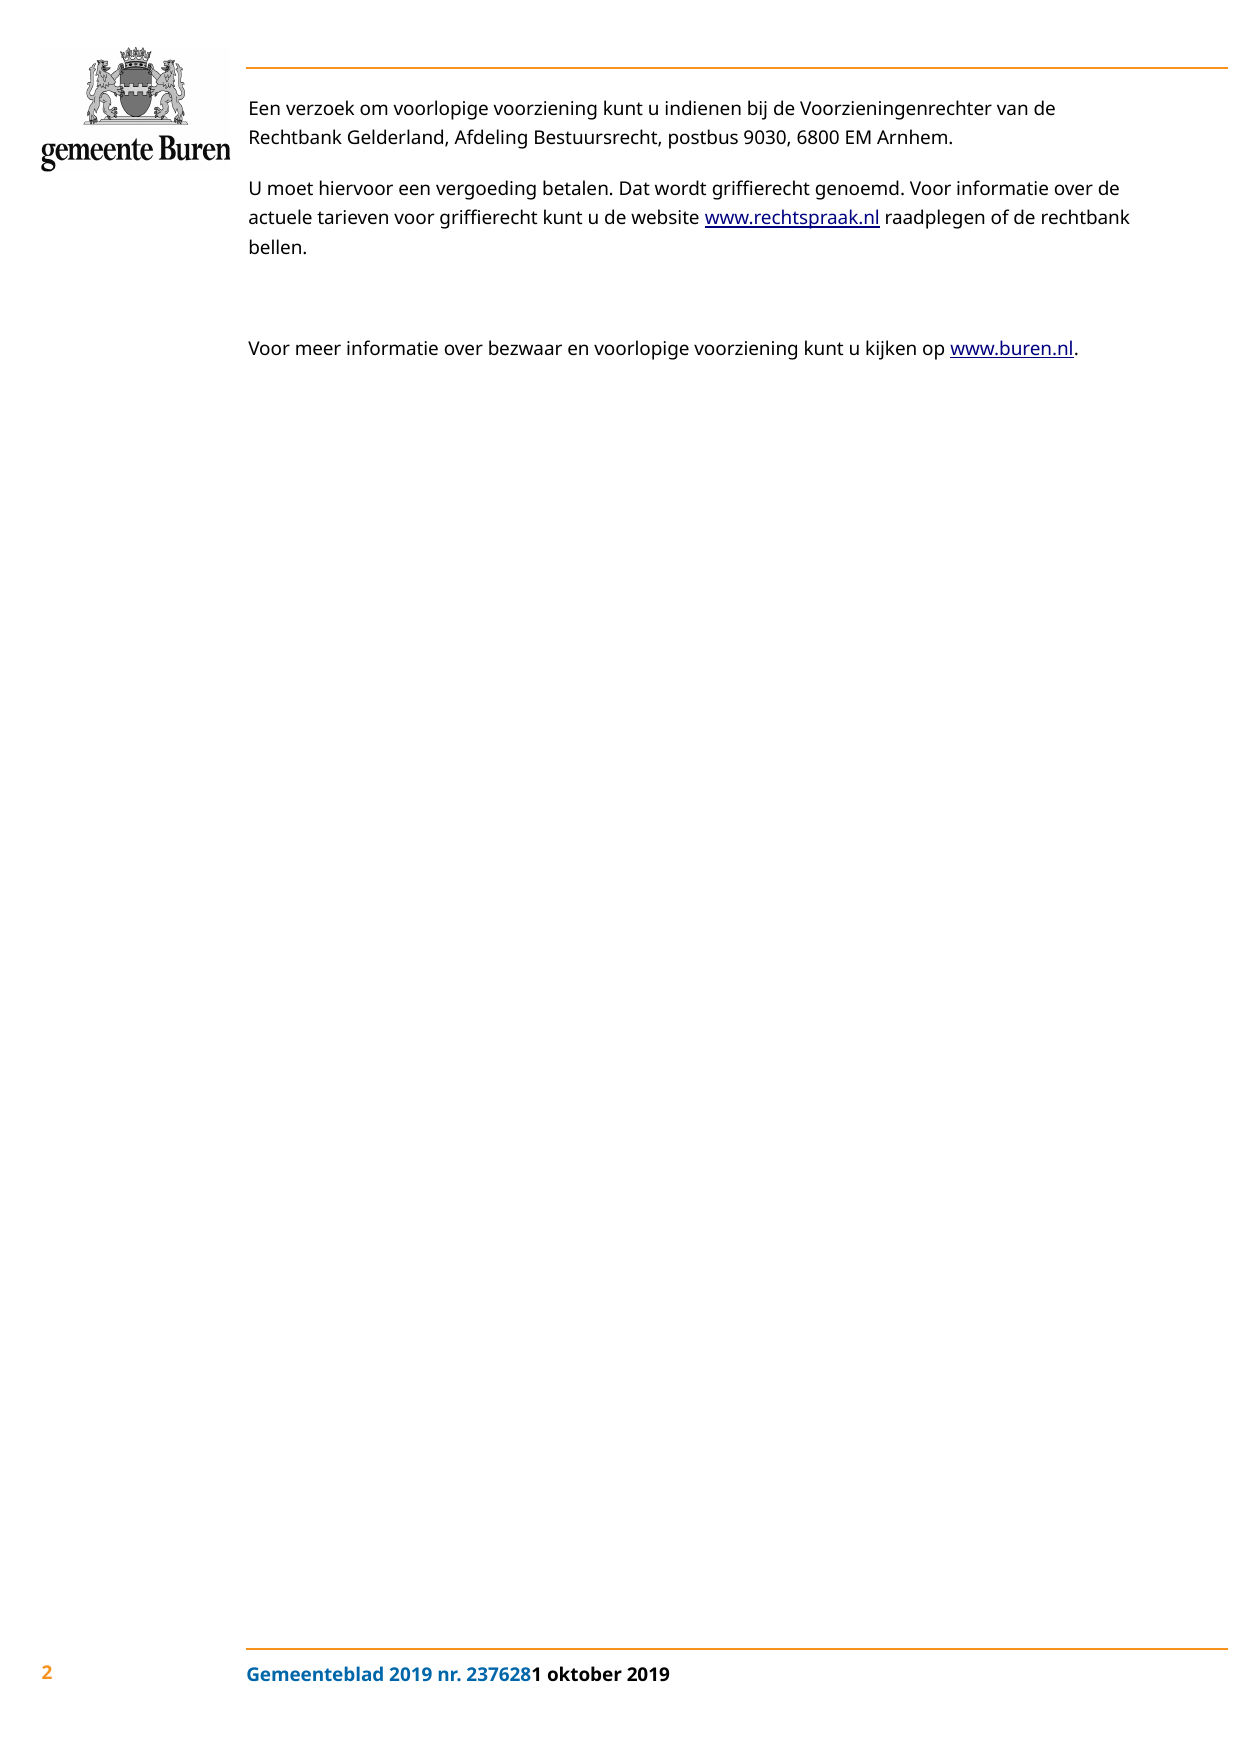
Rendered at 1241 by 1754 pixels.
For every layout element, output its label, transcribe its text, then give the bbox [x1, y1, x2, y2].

picture [41, 47, 231, 172]
text U moet hiervoor een vergoeding betalen. Dat wordt griffierecht genoemd. Voor informatie over de actuele tarieven voor griffierecht kunt u de website www.rechtspraak.nl raadplegen of de rechtbank bellen. [248, 175, 1152, 260]
text Een verzoek om voorlopige voorziening kunt u indienen bij de Voorzieningenrechter van de Rechtbank Gelderland, Afdeling Bestuursrecht, postbus 9030, 6800 EM Arnhem. [248, 95, 1152, 150]
text Voor meer informatie over bezwaar en voorlopige voorziening kunt u kijken op www.buren.nl. [248, 335, 1152, 361]
